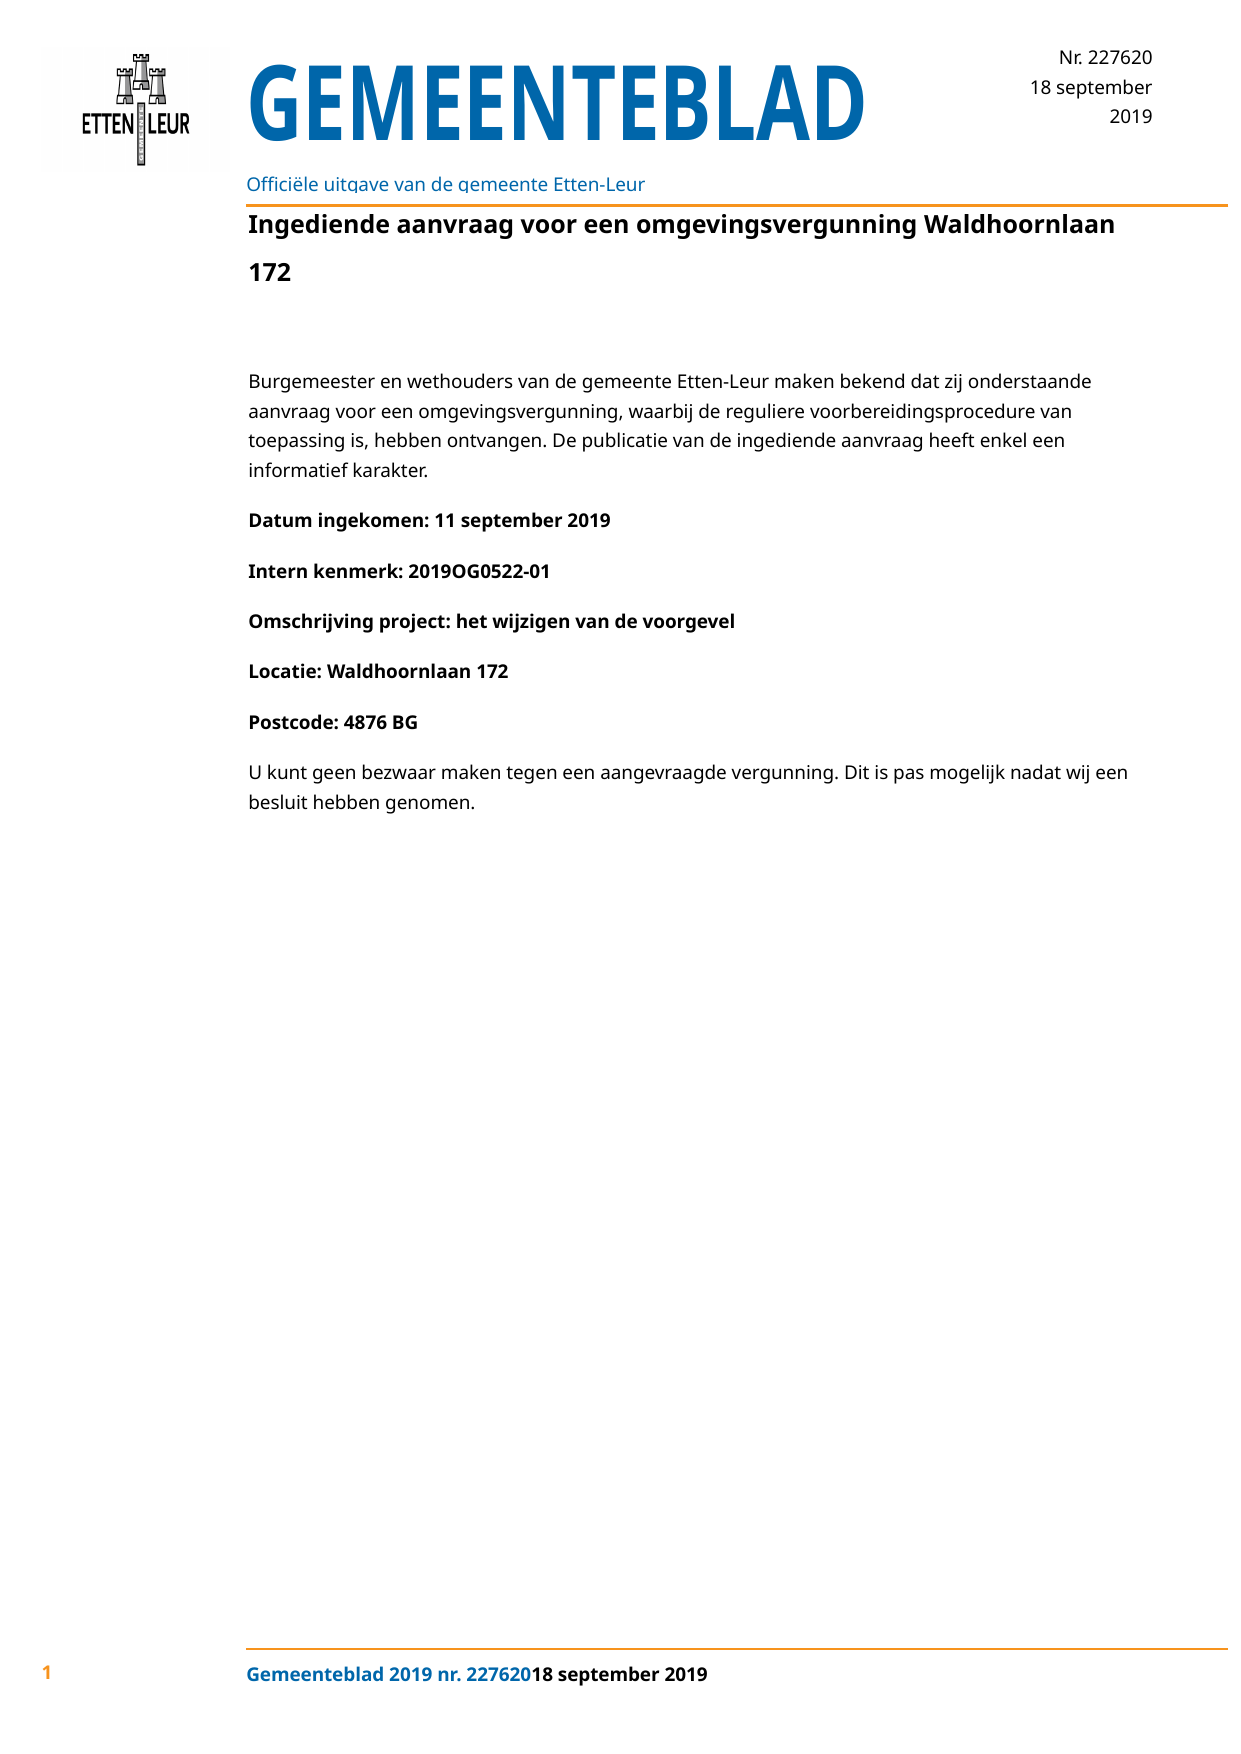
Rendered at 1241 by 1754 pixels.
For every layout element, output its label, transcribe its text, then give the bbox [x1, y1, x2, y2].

text U kunt geen bezwaar maken tegen een aangevraagde vergunning. Dit is pas mogelijk nadat wij een besluit hebben genomen. [248, 759, 1152, 815]
text Ingediende aanvraag voor een omgevingsvergunning Waldhoornlaan 172 [248, 207, 1152, 288]
text Burgemeester en wethouders van de gemeente Etten-Leur maken bekend dat zij onderstaande aanvraag voor een omgevingsvergunning, waarbij de reguliere voorbereidingsprocedure van toepassing is, hebben ontvangen. De publicatie van de ingediende aanvraag heeft enkel een informatief karakter. [248, 368, 1152, 483]
text Postcode: 4876 BG [248, 709, 1152, 735]
text Locatie: Waldhoornlaan 172 [248, 659, 1152, 684]
picture [41, 47, 231, 172]
text Intern kenmerk: 2019OG0522-01 [248, 558, 1152, 584]
text Datum ingekomen: 11 september 2019 [248, 507, 1152, 533]
text Omschrijving project: het wijzigen van de voorgevel [248, 608, 1152, 634]
